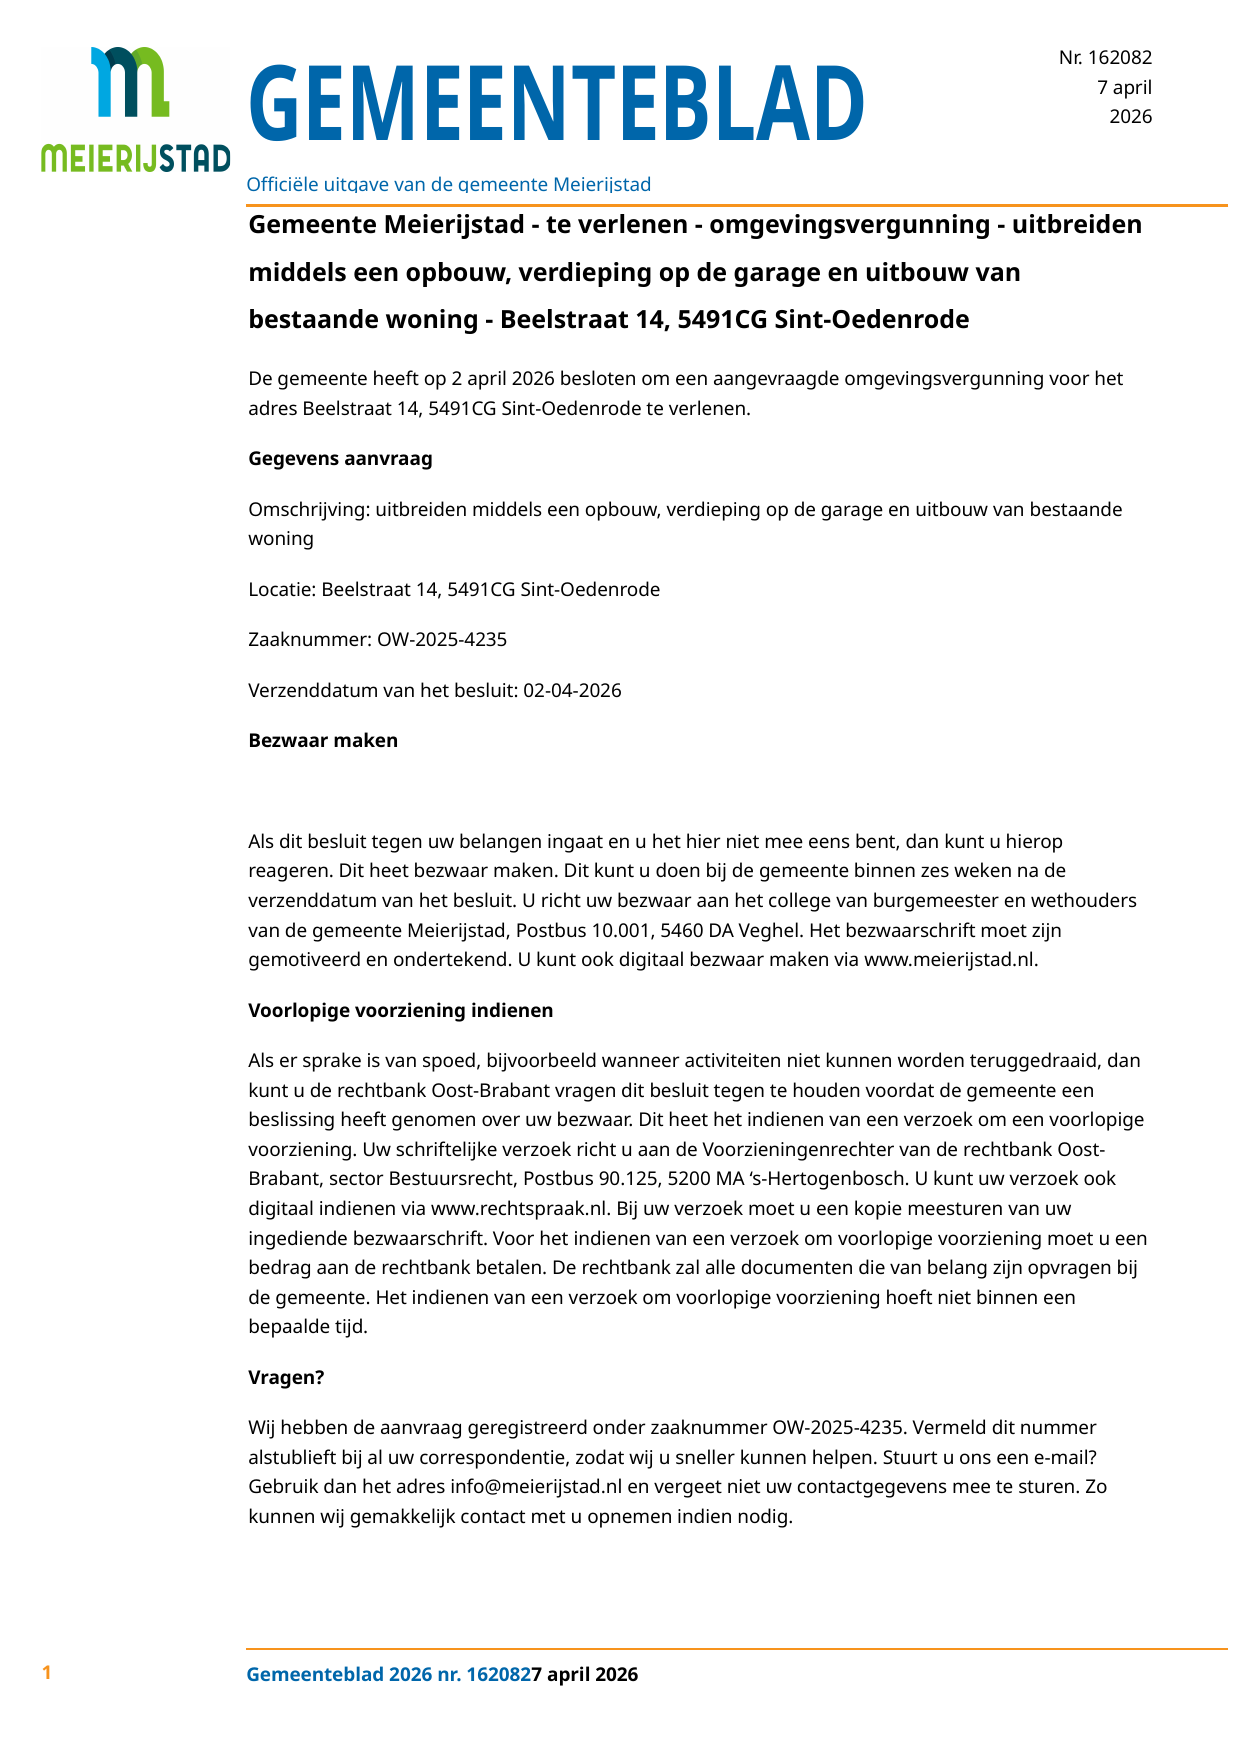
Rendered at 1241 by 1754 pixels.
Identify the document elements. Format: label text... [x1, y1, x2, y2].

text Bezwaar maken [248, 727, 1152, 753]
text Wij hebben de aanvraag geregistreerd onder zaaknummer OW-2025-4235. Vermeld dit nummer alstublieft bij al uw correspondentie, zodat wij u sneller kunnen helpen. Stuurt u ons een e-mail? Gebruik dan het adres info@meierijstad.nl en vergeet niet uw contactgegevens mee te sturen. Zo kunnen wij gemakkelijk contact met u opnemen indien nodig. [248, 1414, 1152, 1529]
text Gegevens aanvraag [248, 446, 1152, 471]
text De gemeente heeft op 2 april 2026 besloten om een aangevraagde omgevingsvergunning voor het adres Beelstraat 14, 5491CG Sint-Oedenrode te verlenen. [248, 366, 1152, 421]
text Gemeente Meierijstad - te verlenen - omgevingsvergunning - uitbreiden middels een opbouw, verdieping op de garage en uitbouw van bestaande woning - Beelstraat 14, 5491CG Sint-Oedenrode [248, 207, 1152, 336]
text Als dit besluit tegen uw belangen ingaat en u het hier niet mee eens bent, dan kunt u hierop reageren. Dit heet bezwaar maken. Dit kunt u doen bij de gemeente binnen zes weken na de verzenddatum van het besluit. U richt uw bezwaar aan het college van burgemeester en wethouders van de gemeente Meierijstad, Postbus 10.001, 5460 DA Veghel. Het bezwaarschrift moet zijn gemotiveerd en ondertekend. U kunt ook digitaal bezwaar maken via www.meierijstad.nl. [248, 828, 1152, 972]
text Locatie: Beelstraat 14, 5491CG Sint-Oedenrode [248, 576, 1152, 602]
text Voorlopige voorziening indienen [248, 997, 1152, 1022]
text Zaaknummer: OW-2025-4235 [248, 626, 1152, 652]
text Verzenddatum van het besluit: 02-04-2026 [248, 677, 1152, 702]
text Omschrijving: uitbreiden middels een opbouw, verdieping op de garage en uitbouw van bestaande woning [248, 496, 1152, 551]
text Vragen? [248, 1364, 1152, 1389]
picture [41, 47, 231, 172]
text Als er sprake is van spoed, bijvoorbeeld wanneer activiteiten niet kunnen worden teruggedraaid, dan kunt u de rechtbank Oost-Brabant vragen dit besluit tegen te houden voordat de gemeente een beslissing heeft genomen over uw bezwaar. Dit heet het indienen van een verzoek om een voorlopige voorziening. Uw schriftelijke verzoek richt u aan de Voorzieningenrechter van de rechtbank Oost-Brabant, sector Bestuursrecht, Postbus 90.125, 5200 MA ‘s-Hertogenbosch. U kunt uw verzoek ook digitaal indienen via www.rechtspraak.nl. Bij uw verzoek moet u een kopie meesturen van uw ingediende bezwaarschrift. Voor het indienen van een verzoek om voorlopige voorziening moet u een bedrag aan de rechtbank betalen. De rechtbank zal alle documenten die van belang zijn opvragen bij de gemeente. Het indienen van een verzoek om voorlopige voorziening hoeft niet binnen een bepaalde tijd. [248, 1047, 1152, 1339]
